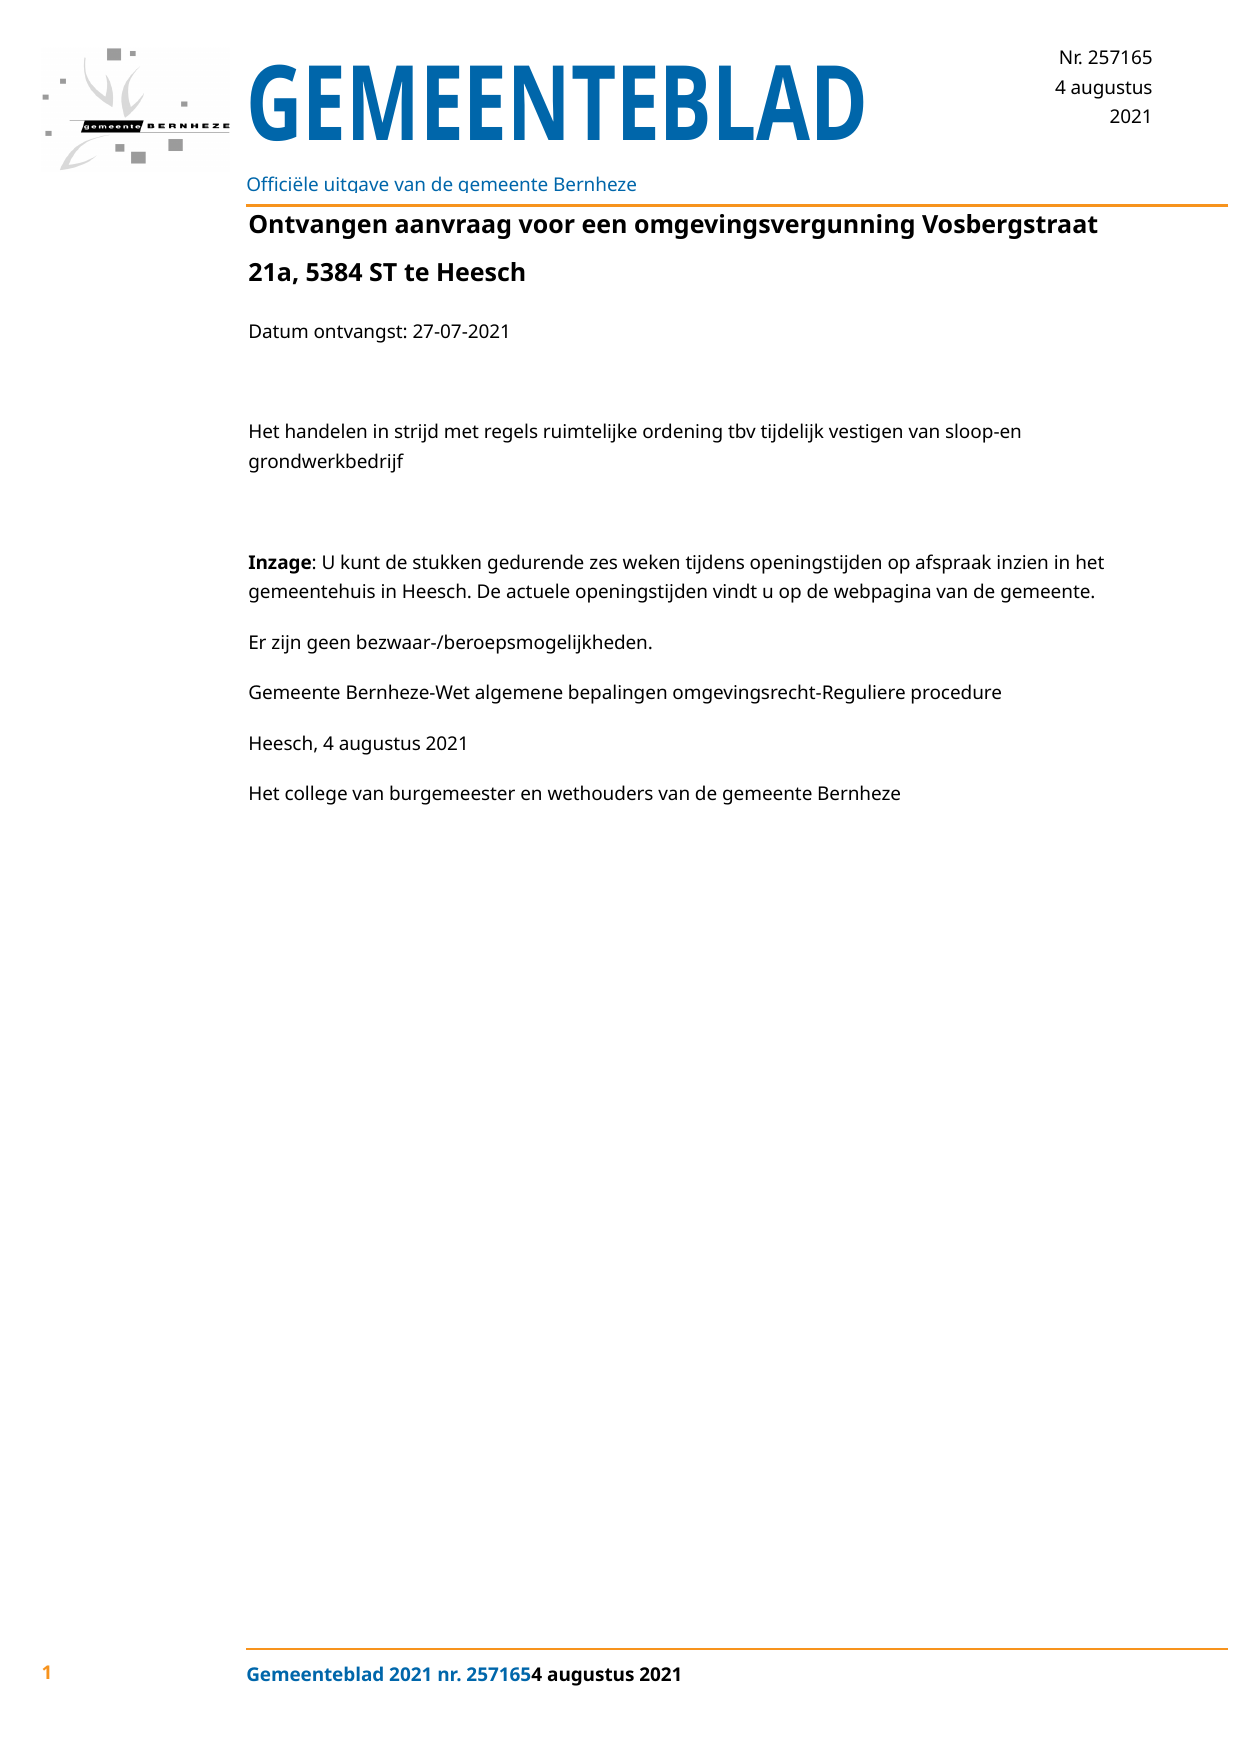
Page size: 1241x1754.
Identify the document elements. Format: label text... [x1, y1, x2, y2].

picture [41, 47, 231, 172]
text Het college van burgemeester en wethouders van de gemeente Bernheze [248, 780, 1152, 806]
text Gemeente Bernheze-Wet algemene bepalingen omgevingsrecht-Reguliere procedure [248, 679, 1152, 705]
text Datum ontvangst: 27-07-2021 [248, 318, 1152, 344]
text Het handelen in strijd met regels ruimtelijke ordening tbv tijdelijk vestigen van sloop-en grondwerkbedrijf [248, 419, 1152, 474]
text Er zijn geen bezwaar-/beroepsmogelijkheden. [248, 629, 1152, 655]
text Ontvangen aanvraag voor een omgevingsvergunning Vosbergstraat 21a, 5384 ST te Heesch [248, 207, 1152, 288]
text Inzage: U kunt de stukken gedurende zes weken tijdens openingstijden op afspraak inzien in het gemeentehuis in Heesch. De actuele openingstijden vindt u op de webpagina van de gemeente. [248, 549, 1152, 604]
text Heesch, 4 augustus 2021 [248, 730, 1152, 756]
